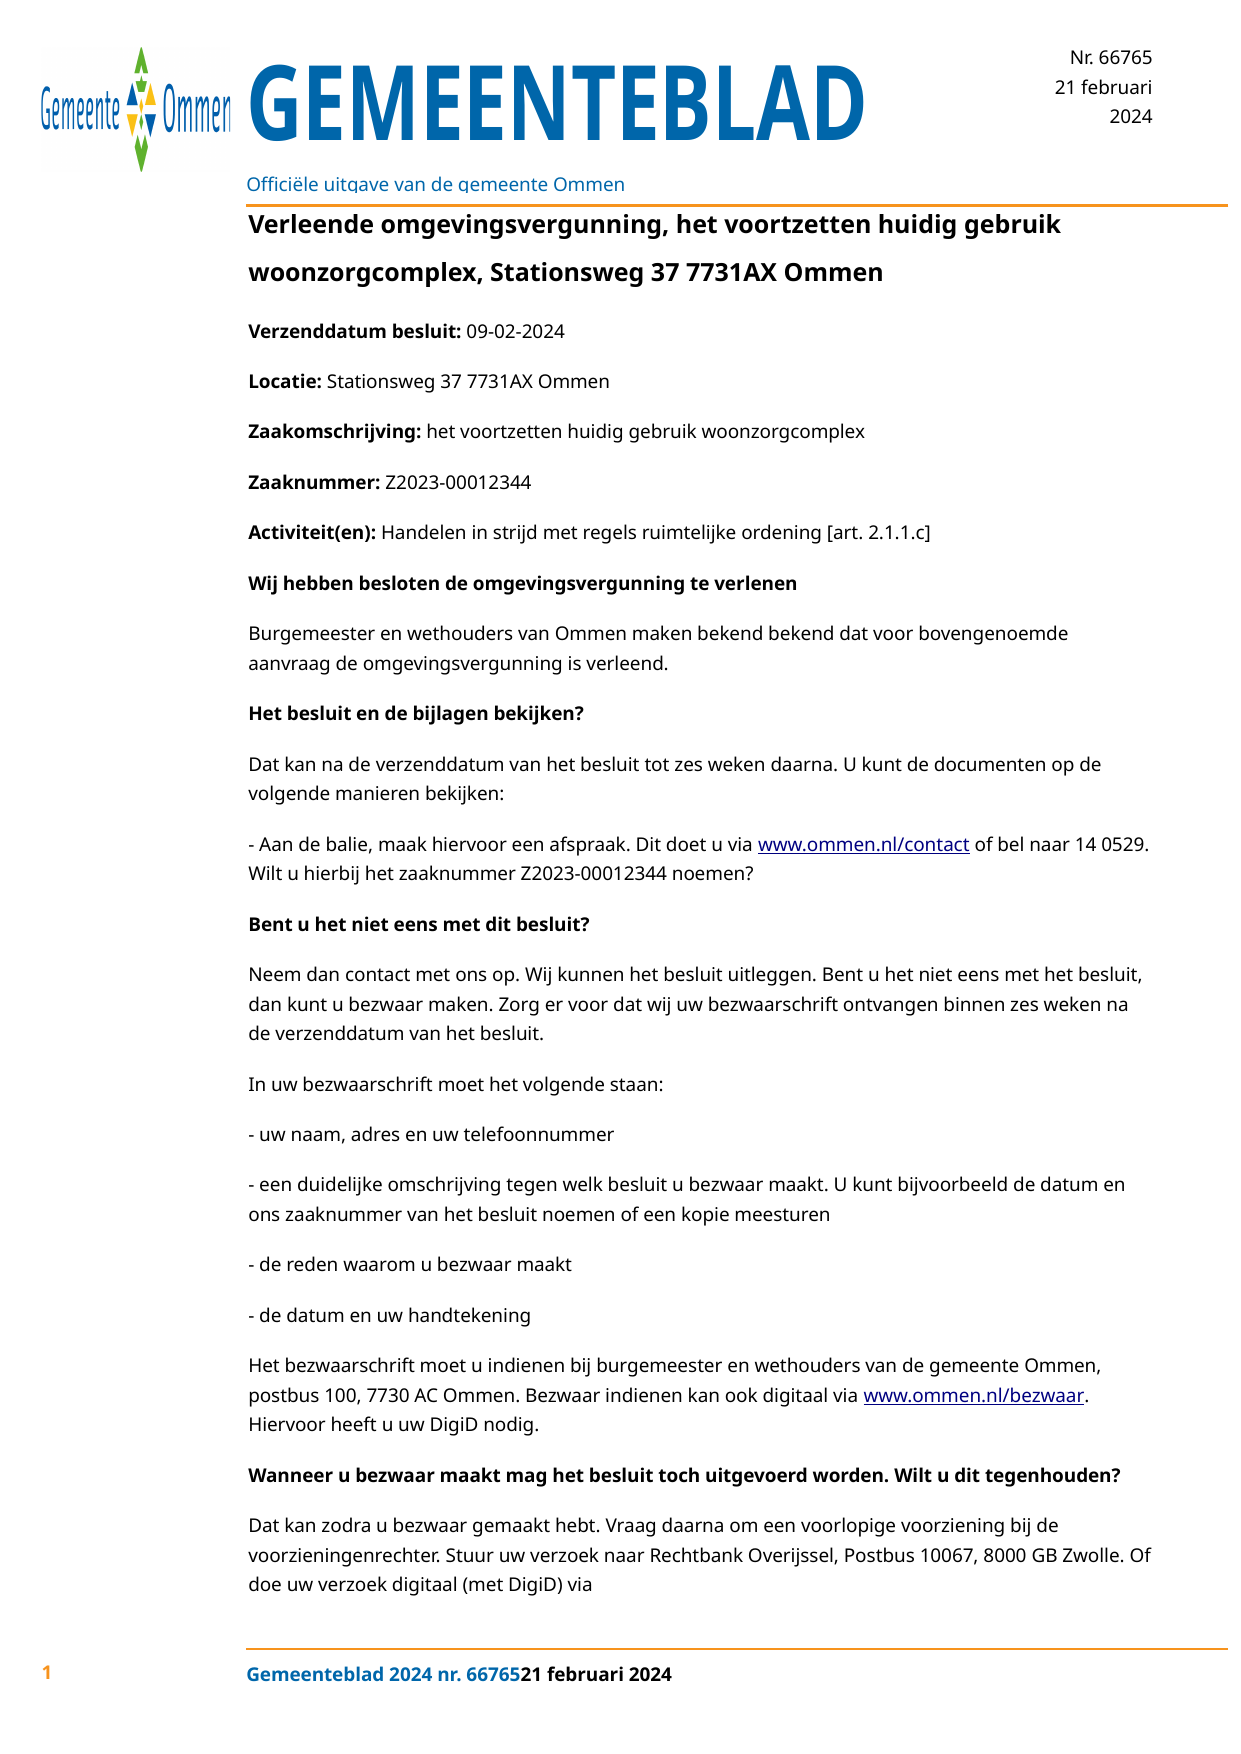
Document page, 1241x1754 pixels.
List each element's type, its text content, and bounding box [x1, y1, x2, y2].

picture [41, 47, 231, 172]
text In uw bezwaarschrift moet het volgende staan: [248, 1071, 1152, 1097]
text - de reden waarom u bezwaar maakt [248, 1252, 1152, 1277]
text Burgemeester en wethouders van Ommen maken bekend bekend dat voor bovengenoemde aanvraag de omgevingsvergunning is verleend. [248, 620, 1152, 676]
text Dat kan zodra u bezwaar gemaakt hebt. Vraag daarna om een voorlopige voorziening bij de voorzieningenrechter. Stuur uw verzoek naar Rechtbank Overijssel, Postbus 10067, 8000 GB Zwolle. Of doe uw verzoek digitaal (met DigiD) via [248, 1512, 1152, 1597]
text Wij hebben besloten de omgevingsvergunning te verlenen [248, 570, 1152, 596]
text Het besluit en de bijlagen bekijken? [248, 700, 1152, 726]
text - Aan de balie, maak hiervoor een afspraak. Dit doet u via www.ommen.nl/contact of bel naar 14 0529. Wilt u hierbij het zaaknummer Z2023-00012344 noemen? [248, 831, 1152, 886]
text Zaakomschrijving: het voortzetten huidig gebruik woonzorgcomplex [248, 419, 1152, 444]
text - een duidelijke omschrijving tegen welk besluit u bezwaar maakt. U kunt bijvoorbeeld de datum en ons zaaknummer van het besluit noemen of een kopie meesturen [248, 1172, 1152, 1227]
text Het bezwaarschrift moet u indienen bij burgemeester en wethouders van de gemeente Ommen, postbus 100, 7730 AC Ommen. Bezwaar indienen kan ook digitaal via www.ommen.nl/bezwaar. Hiervoor heeft u uw DigiD nodig. [248, 1352, 1152, 1437]
text Dat kan na de verzenddatum van het besluit tot zes weken daarna. U kunt de documenten op de volgende manieren bekijken: [248, 751, 1152, 806]
text Locatie: Stationsweg 37 7731AX Ommen [248, 368, 1152, 394]
text Zaaknummer: Z2023-00012344 [248, 469, 1152, 495]
text Verleende omgevingsvergunning, het voortzetten huidig gebruik woonzorgcomplex, Stationsweg 37 7731AX Ommen [248, 207, 1152, 288]
text Bent u het niet eens met dit besluit? [248, 911, 1152, 937]
text - uw naam, adres en uw telefoonnummer [248, 1121, 1152, 1147]
text Activiteit(en): Handelen in strijd met regels ruimtelijke ordening [art. 2.1.1.c] [248, 519, 1152, 545]
text Verzenddatum besluit: 09-02-2024 [248, 318, 1152, 344]
text Neem dan contact met ons op. Wij kunnen het besluit uitleggen. Bent u het niet eens met het besluit, dan kunt u bezwaar maken. Zorg er voor dat wij uw bezwaarschrift ontvangen binnen zes weken na de verzenddatum van het besluit. [248, 961, 1152, 1046]
text - de datum en uw handtekening [248, 1302, 1152, 1328]
text Wanneer u bezwaar maakt mag het besluit toch uitgevoerd worden. Wilt u dit tegenhouden? [248, 1462, 1152, 1488]
